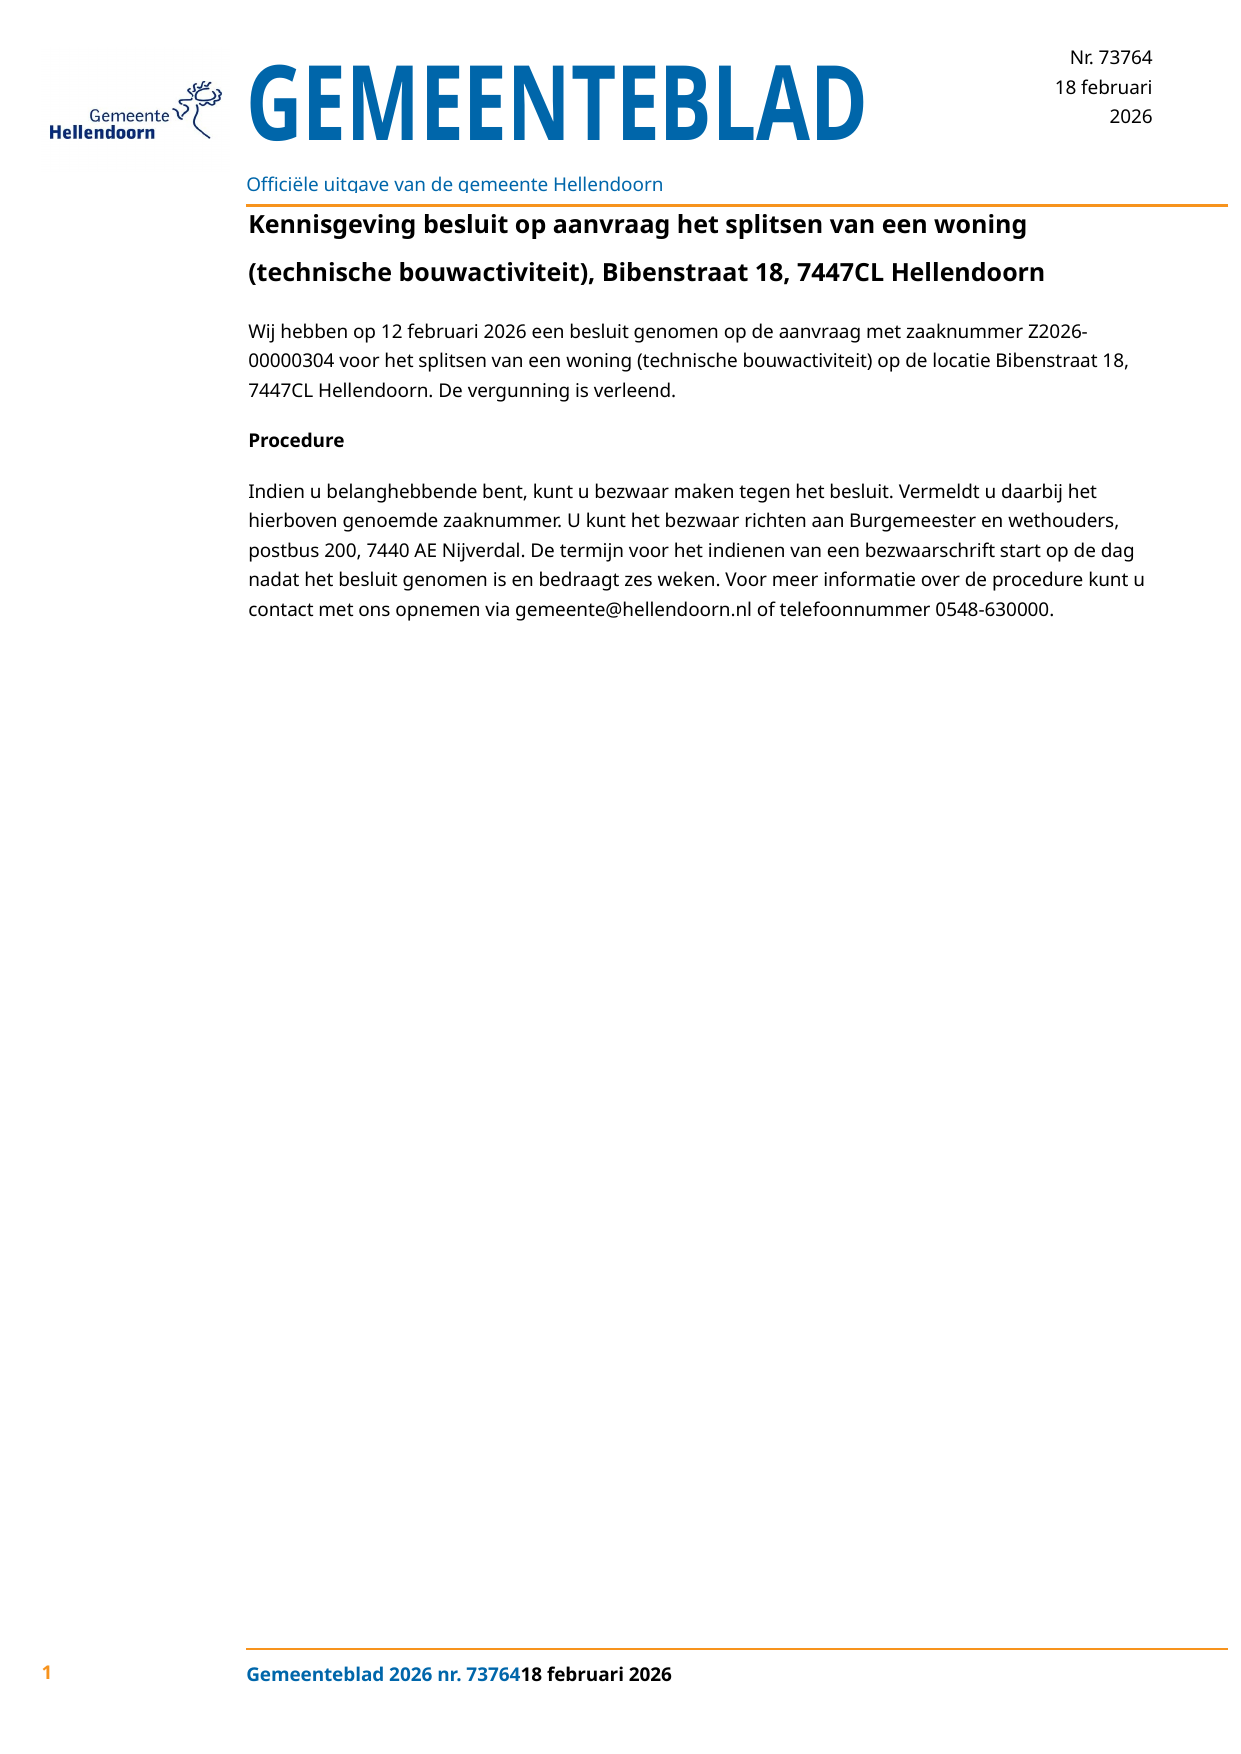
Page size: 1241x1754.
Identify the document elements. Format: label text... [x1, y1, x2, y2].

text Kennisgeving besluit op aanvraag het splitsen van een woning (technische bouwactiviteit), Bibenstraat 18, 7447CL Hellendoorn [248, 207, 1152, 288]
picture [41, 47, 231, 172]
text Procedure [248, 427, 1152, 453]
text Wij hebben op 12 februari 2026 een besluit genomen op de aanvraag met zaaknummer Z2026-00000304 voor het splitsen van een woning (technische bouwactiviteit) op de locatie Bibenstraat 18, 7447CL Hellendoorn. De vergunning is verleend. [248, 318, 1152, 403]
text Indien u belanghebbende bent, kunt u bezwaar maken tegen het besluit. Vermeldt u daarbij het hierboven genoemde zaaknummer. U kunt het bezwaar richten aan Burgemeester en wethouders, postbus 200, 7440 AE Nijverdal. De termijn voor het indienen van een bezwaarschrift start op de dag nadat het besluit genomen is en bedraagt zes weken. Voor meer informatie over de procedure kunt u contact met ons opnemen via gemeente@hellendoorn.nl of telefoonnummer 0548-630000. [248, 478, 1152, 622]
